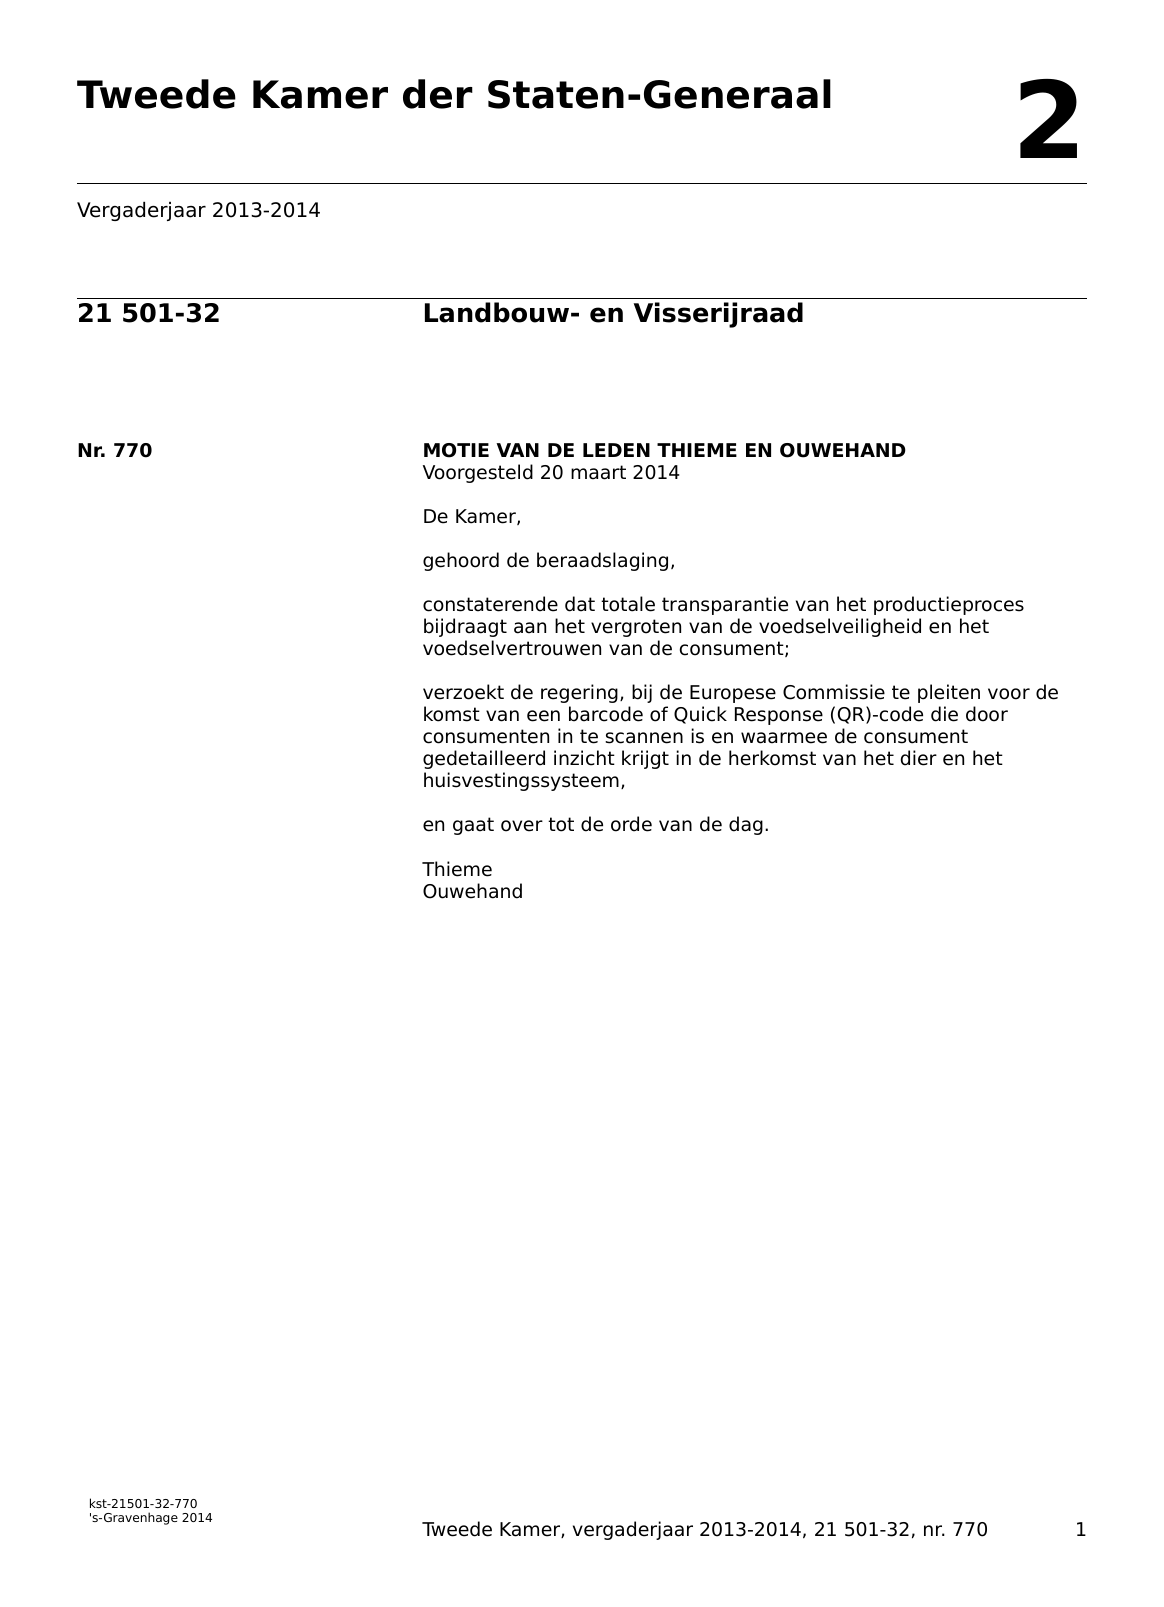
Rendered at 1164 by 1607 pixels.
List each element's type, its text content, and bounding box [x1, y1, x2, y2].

text Voorgesteld 20 maart 2014 [422, 462, 1087, 484]
text kst-21501-32-770 [88, 1497, 323, 1511]
text Thieme [422, 858, 1087, 881]
text constaterende dat totale transparantie van het productieproces bijdraagt aan het vergroten van de voedselveiligheid en het voedselvertrouwen van de consument; [422, 594, 1087, 660]
text verzoekt de regering, bij de Europese Commissie te pleiten voor de komst van een barcode of Quick Response (QR)-code die door consumenten in te scannen is en waarmee de consument gedetailleerd inzicht krijgt in de herkomst van het dier en het huisvestingssysteem, [422, 682, 1087, 792]
text De Kamer, [422, 506, 1087, 528]
table_cell Vergaderjaar 2013-2014 [77, 184, 1087, 298]
text 's-Gravenhage 2014 [88, 1511, 323, 1525]
text en gaat over tot de orde van de dag. [422, 814, 1087, 836]
table_header Tweede Kamer der Staten-Generaal [77, 59, 886, 183]
text gehoord de beraadslaging, [422, 550, 1087, 572]
table_header 2 [886, 59, 1087, 183]
subtitle 21 501-32 Landbouw- en Visserijraad [77, 299, 1087, 329]
subtitle Nr. 770 MOTIE VAN DE LEDEN THIEME EN OUWEHAND [77, 440, 1087, 462]
text Ouwehand [422, 881, 1087, 902]
